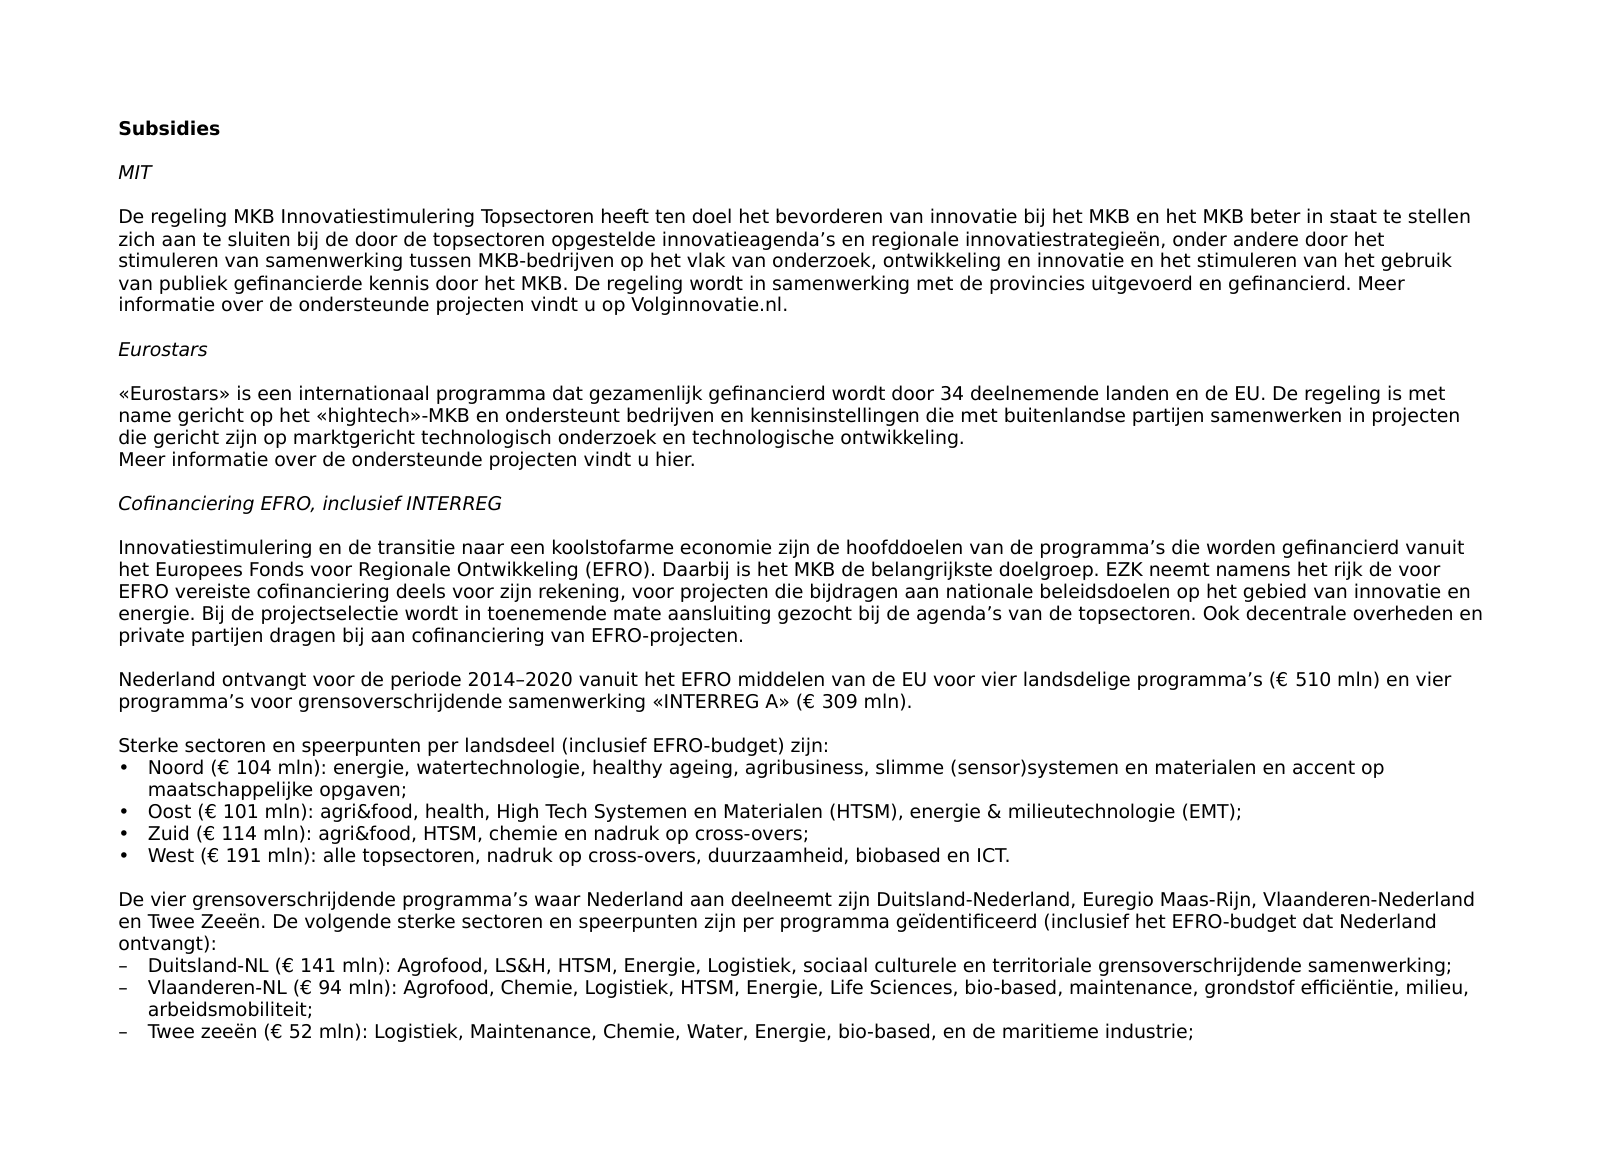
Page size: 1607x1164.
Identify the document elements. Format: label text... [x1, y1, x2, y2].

text • Oost (€ 101 mln): agri&food, health, High Tech Systemen en Materialen (HTSM), energie & milieutechnologie (EMT); [118, 801, 1488, 823]
subtitle Eurostars [118, 338, 1488, 361]
text • West (€ 191 mln): alle topsectoren, nadruk op cross-overs, duurzaamheid, biobased en ICT. [118, 845, 1488, 867]
text Meer informatie over de ondersteunde projecten vindt u hier. [118, 449, 1488, 471]
text – Twee zeeën (€ 52 mln): Logistiek, Maintenance, Chemie, Water, Energie, bio-based, en de maritieme industrie; [118, 1021, 1488, 1043]
text De regeling MKB Innovatiestimulering Topsectoren heeft ten doel het bevorderen van innovatie bij het MKB en het MKB beter in staat te stellen zich aan te sluiten bij de door de topsectoren opgestelde innovatieagenda’s en regionale innovatiestrategieën, onder andere door het stimuleren van samenwerking tussen MKB-bedrijven op het vlak van onderzoek, ontwikkeling en innovatie en het stimuleren van het gebruik van publiek gefinancierde kennis door het MKB. De regeling wordt in samenwerking met de provincies uitgevoerd en gefinancierd. Meer informatie over de ondersteunde projecten vindt u op Volginnovatie.nl. [118, 206, 1488, 316]
subtitle Cofinanciering EFRO, inclusief INTERREG [118, 493, 1488, 515]
text Sterke sectoren en speerpunten per landsdeel (inclusief EFRO-budget) zijn: [118, 735, 1488, 757]
text • Noord (€ 104 mln): energie, watertechnologie, healthy ageing, agribusiness, slimme (sensor)systemen en materialen en accent op maatschappelijke opgaven; [118, 757, 1488, 801]
subtitle Subsidies [118, 118, 1488, 140]
subtitle MIT [118, 162, 1488, 184]
text – Duitsland-NL (€ 141 mln): Agrofood, LS&H, HTSM, Energie, Logistiek, sociaal culturele en territoriale grensoverschrijdende samenwerking; [118, 955, 1488, 977]
text – Vlaanderen-NL (€ 94 mln): Agrofood, Chemie, Logistiek, HTSM, Energie, Life Sciences, bio-based, maintenance, grondstof efficiëntie, milieu, arbeidsmobiliteit; [118, 977, 1488, 1021]
text De vier grensoverschrijdende programma’s waar Nederland aan deelneemt zijn Duitsland-Nederland, Euregio Maas-Rijn, Vlaanderen-Nederland en Twee Zeeën. De volgende sterke sectoren en speerpunten zijn per programma geïdentificeerd (inclusief het EFRO-budget dat Nederland ontvangt): [118, 889, 1488, 955]
text Innovatiestimulering en de transitie naar een koolstofarme economie zijn de hoofddoelen van de programma’s die worden gefinancierd vanuit het Europees Fonds voor Regionale Ontwikkeling (EFRO). Daarbij is het MKB de belangrijkste doelgroep. EZK neemt namens het rijk de voor EFRO vereiste cofinanciering deels voor zijn rekening, voor projecten die bijdragen aan nationale beleidsdoelen op het gebied van innovatie en energie. Bij de projectselectie wordt in toenemende mate aansluiting gezocht bij de agenda’s van de topsectoren. Ook decentrale overheden en private partijen dragen bij aan cofinanciering van EFRO-projecten. [118, 537, 1488, 647]
text «Eurostars» is een internationaal programma dat gezamenlijk gefinancierd wordt door 34 deelnemende landen en de EU. De regeling is met name gericht op het «hightech»-MKB en ondersteunt bedrijven en kennisinstellingen die met buitenlandse partijen samenwerken in projecten die gericht zijn op marktgericht technologisch onderzoek en technologische ontwikkeling. [118, 383, 1488, 449]
text Nederland ontvangt voor de periode 2014–2020 vanuit het EFRO middelen van de EU voor vier landsdelige programma’s (€ 510 mln) en vier programma’s voor grensoverschrijdende samenwerking «INTERREG A» (€ 309 mln). [118, 669, 1488, 713]
text • Zuid (€ 114 mln): agri&food, HTSM, chemie en nadruk op cross-overs; [118, 823, 1488, 845]
